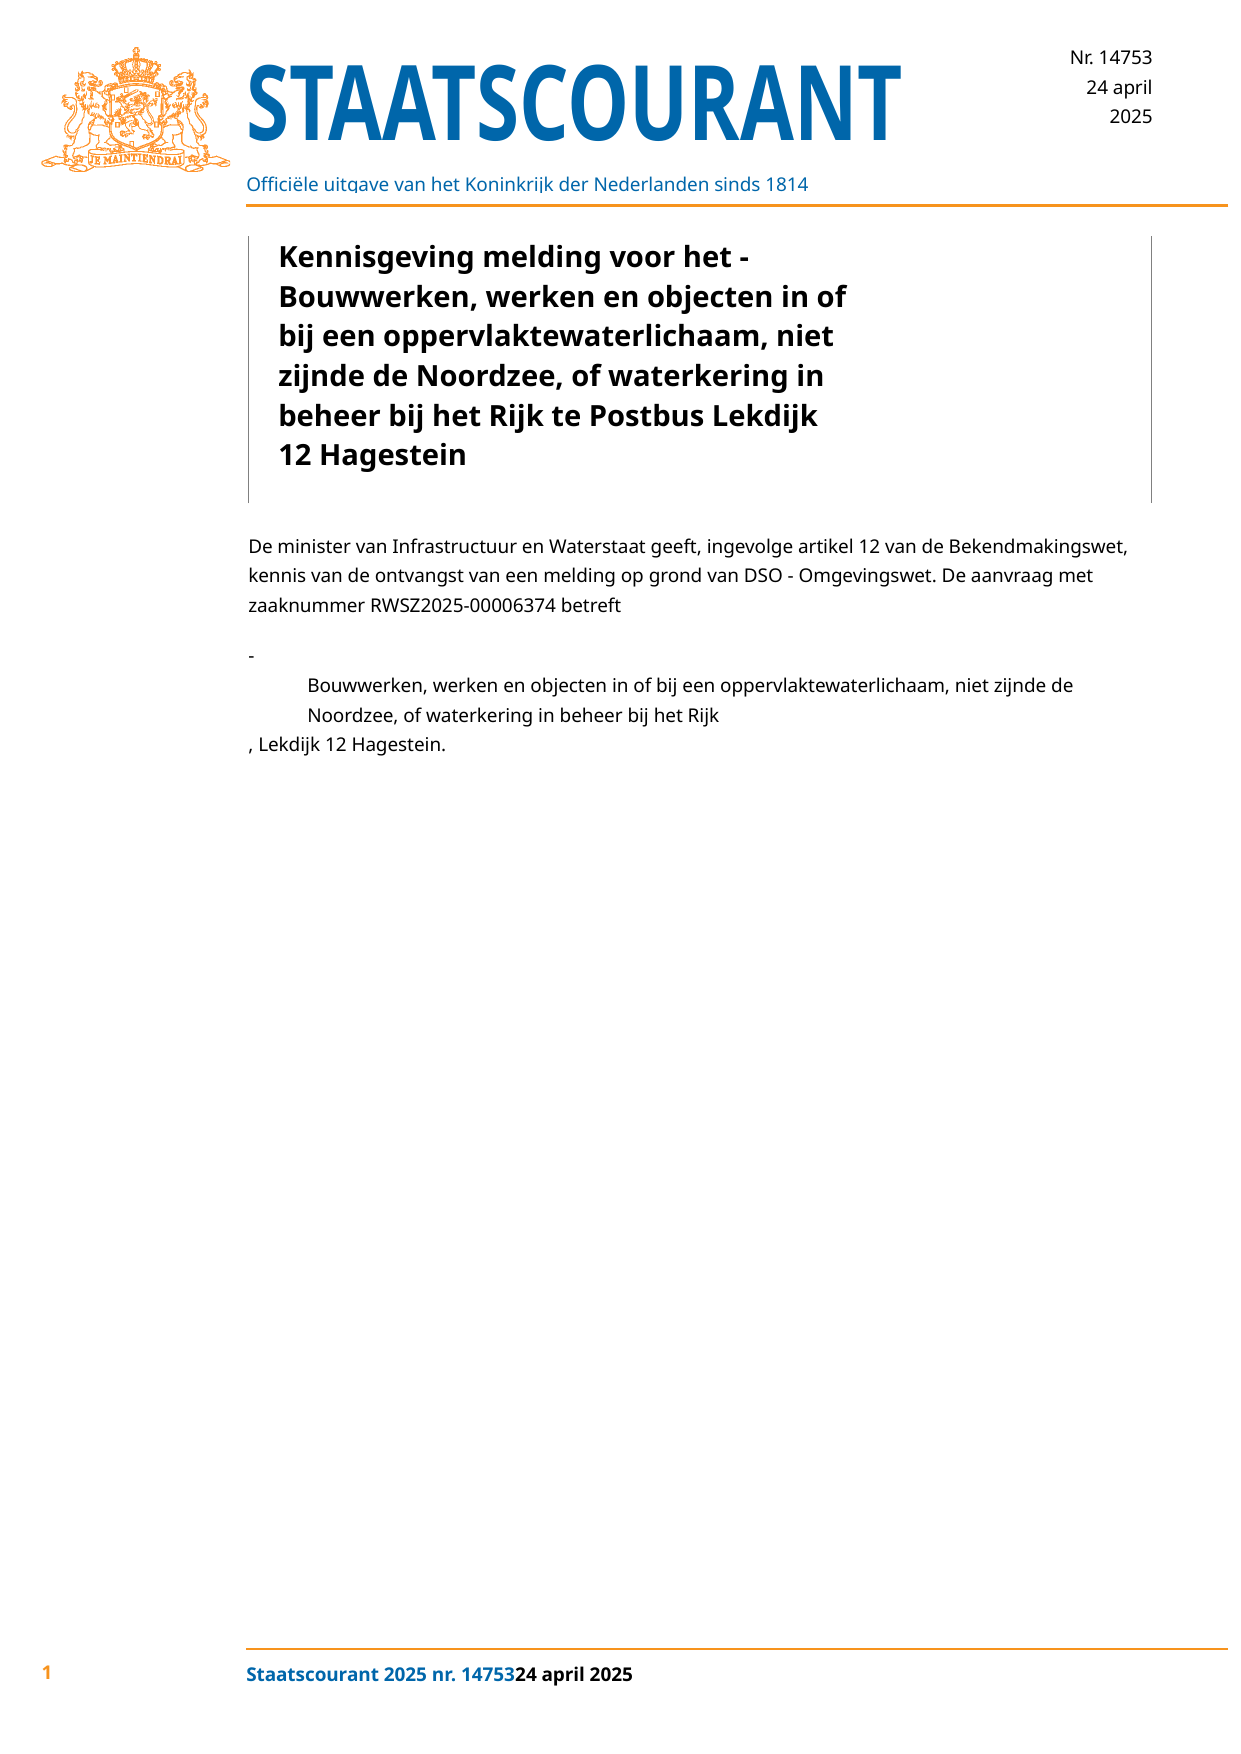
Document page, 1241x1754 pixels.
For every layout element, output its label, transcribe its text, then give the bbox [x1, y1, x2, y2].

picture [41, 47, 231, 172]
text , Lekdijk 12 Hagestein. [248, 731, 1152, 757]
table_header [850, 236, 912, 413]
table_header Kennisgeving melding voor het -Bouwwerken, werken en objecten in of bij een oppervlaktewaterlichaam, niet zijnde de Noordzee, of waterkering in beheer bij het Rijk te Postbus Lekdijk 12 Hagestein [249, 236, 850, 503]
text De minister van Infrastructuur en Waterstaat geeft, ingevolge artikel 12 van de Bekendmakingswet, kennis van de ontvangst van een melding op grond van DSO - Omgevingswet. De aanvraag met zaaknummer RWSZ2025-00006374 betreft [248, 533, 1152, 618]
table_header [1090, 236, 1151, 413]
table_header [850, 414, 1151, 503]
picture [912, 236, 1090, 414]
list Bouwwerken, werken en objecten in of bij een oppervlaktewaterlichaam, niet zijnde de Noordzee, of waterkering in beheer bij het Rijk [248, 672, 1152, 727]
